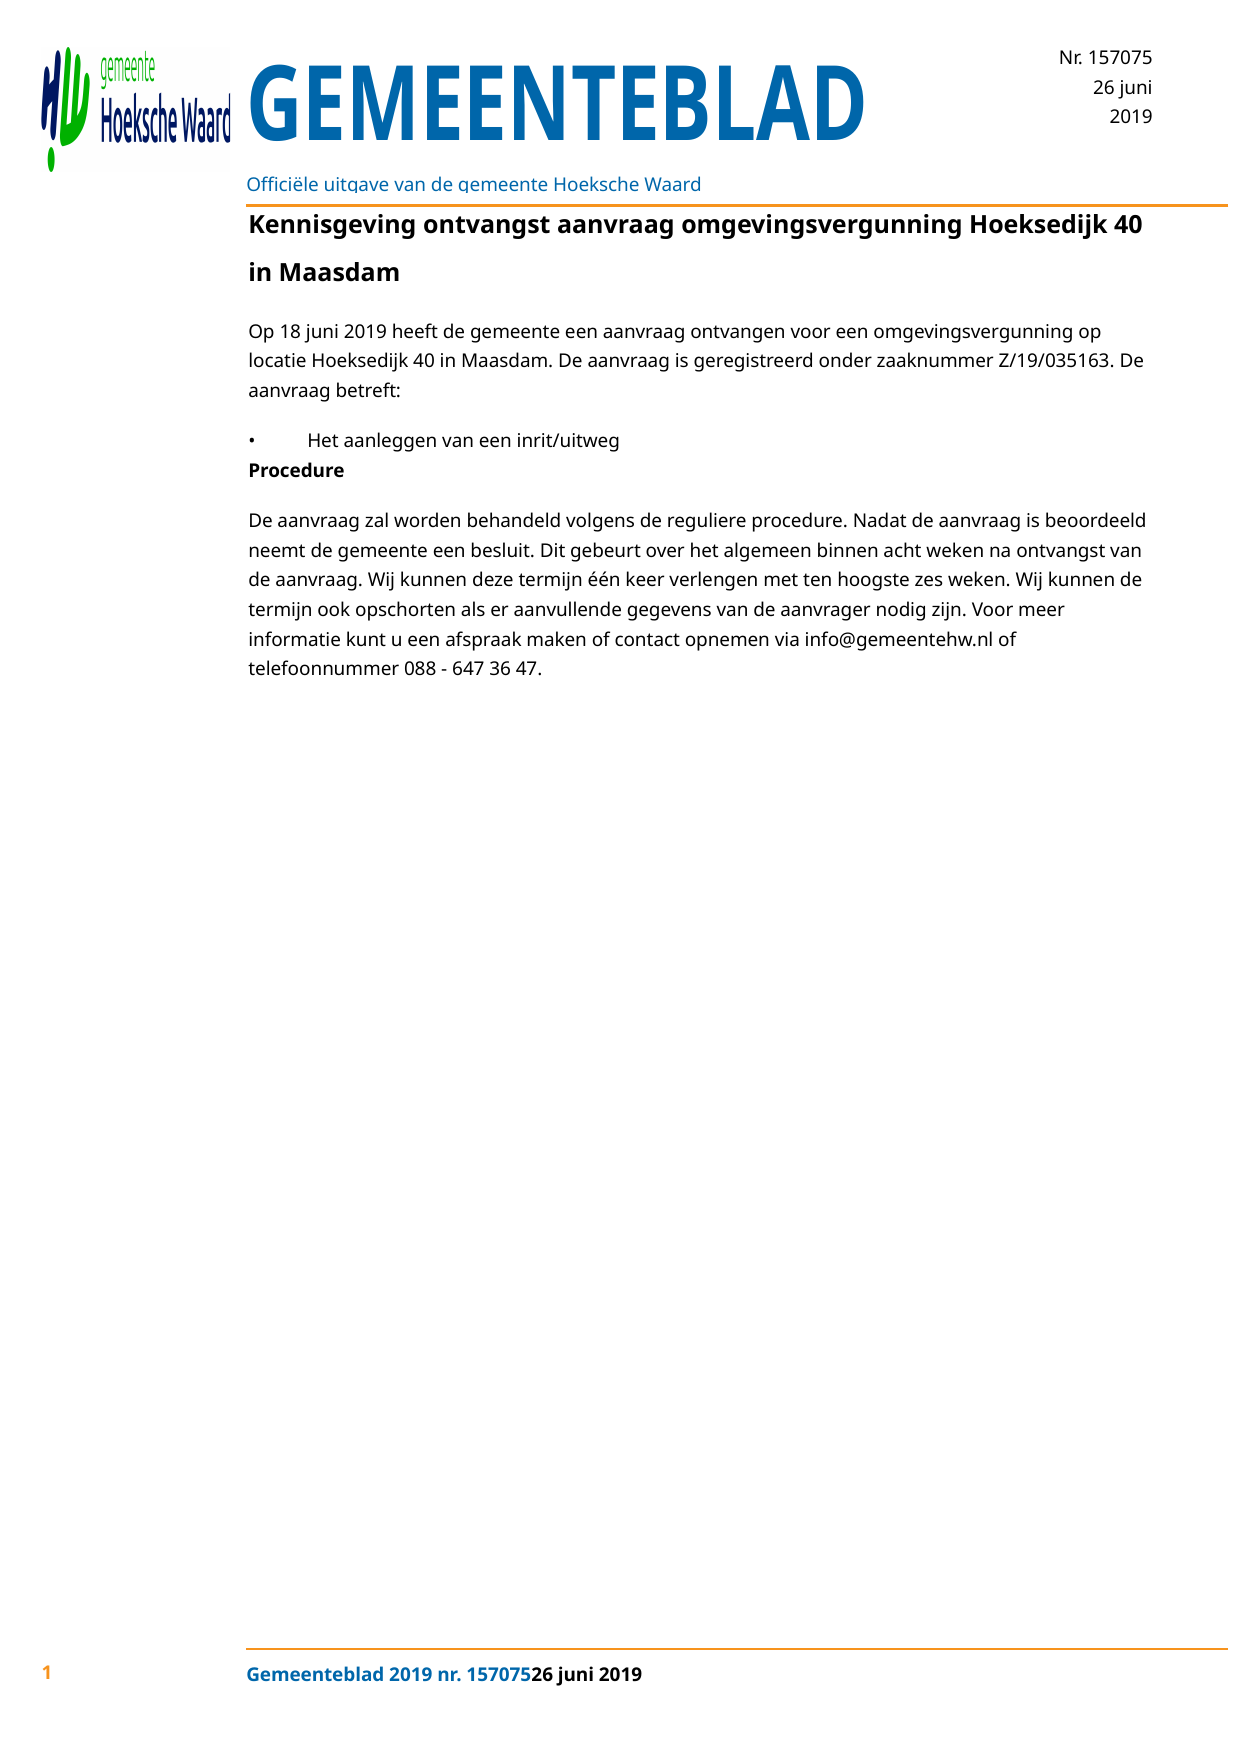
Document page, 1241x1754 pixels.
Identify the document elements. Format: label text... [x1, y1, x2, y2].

list Het aanleggen van een inrit/uitweg [248, 427, 1152, 453]
text Procedure [248, 457, 1152, 483]
text De aanvraag zal worden behandeld volgens de reguliere procedure. Nadat de aanvraag is beoordeeld neemt de gemeente een besluit. Dit gebeurt over het algemeen binnen acht weken na ontvangst van de aanvraag. Wij kunnen deze termijn één keer verlengen met ten hoogste zes weken. Wij kunnen de termijn ook opschorten als er aanvullende gegevens van de aanvrager nodig zijn. Voor meer informatie kunt u een afspraak maken of contact opnemen via info@gemeentehw.nl of telefoonnummer 088 - 647 36 47. [248, 507, 1152, 681]
text Kennisgeving ontvangst aanvraag omgevingsvergunning Hoeksedijk 40 in Maasdam [248, 207, 1152, 288]
picture [41, 47, 231, 172]
text Op 18 juni 2019 heeft de gemeente een aanvraag ontvangen voor een omgevingsvergunning op locatie Hoeksedijk 40 in Maasdam. De aanvraag is geregistreerd onder zaaknummer Z/19/035163. De aanvraag betreft: [248, 318, 1152, 403]
